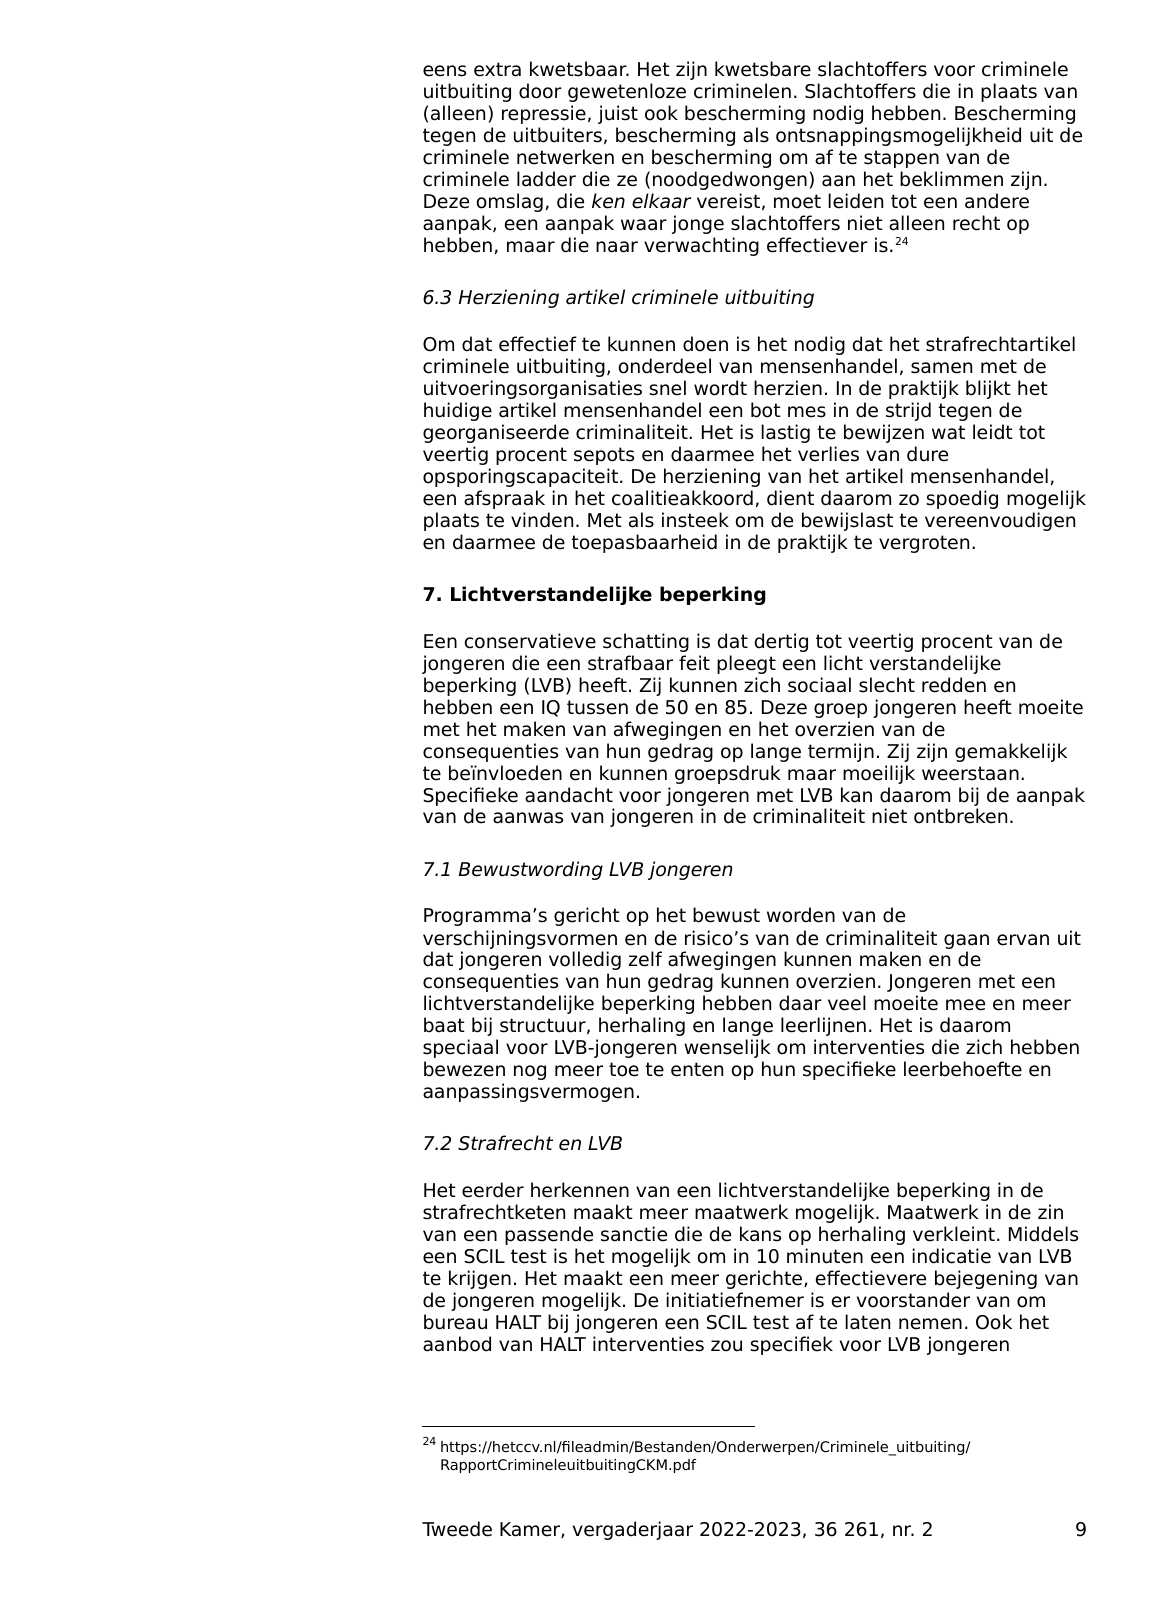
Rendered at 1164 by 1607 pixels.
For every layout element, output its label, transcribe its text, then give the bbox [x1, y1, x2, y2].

text https://hetccv.nl/fileadmin/Bestanden/Onderwerpen/Criminele_uitbuiting/RapportCrimineleuitbuitingCKM.pdf [422, 1435, 1087, 1474]
subtitle 7. Lichtverstandelijke beperking [422, 584, 1087, 606]
subtitle 7.2 Strafrecht en LVB [422, 1133, 1087, 1155]
text eens extra kwetsbaar. Het zijn kwetsbare slachtoffers voor criminele uitbuiting door gewetenloze criminelen. Slachtoffers die in plaats van (alleen) repressie, juist ook bescherming nodig hebben. Bescherming tegen de uitbuiters, bescherming als ontsnappingsmogelijkheid uit de criminele netwerken en bescherming om af te stappen van de criminele ladder die ze (noodgedwongen) aan het beklimmen zijn. Deze omslag, die ken elkaar vereist, moet leiden tot een andere aanpak, een aanpak waar jonge slachtoffers niet alleen recht op hebben, maar die naar verwachting effectiever is. [422, 59, 1087, 257]
text Programma’s gericht op het bewust worden van de verschijningsvormen en de risico’s van de criminaliteit gaan ervan uit dat jongeren volledig zelf afwegingen kunnen maken en de consequenties van hun gedrag kunnen overzien. Jongeren met een lichtverstandelijke beperking hebben daar veel moeite mee en meer baat bij structuur, herhaling en lange leerlijnen. Het is daarom speciaal voor LVB-jongeren wenselijk om interventies die zich hebben bewezen nog meer toe te enten op hun specifieke leerbehoefte en aanpassingsvermogen. [422, 905, 1087, 1103]
subtitle 6.3 Herziening artikel criminele uitbuiting [422, 287, 1087, 309]
text Het eerder herkennen van een lichtverstandelijke beperking in de strafrechtketen maakt meer maatwerk mogelijk. Maatwerk in de zin van een passende sanctie die de kans op herhaling verkleint. Middels een SCIL test is het mogelijk om in 10 minuten een indicatie van LVB te krijgen. Het maakt een meer gerichte, effectievere bejegening van de jongeren mogelijk. De initiatiefnemer is er voorstander van om bureau HALT bij jongeren een SCIL test af te laten nemen. Ook het aanbod van HALT interventies zou specifiek voor LVB jongeren [422, 1180, 1087, 1356]
text Om dat effectief te kunnen doen is het nodig dat het strafrechtartikel criminele uitbuiting, onderdeel van mensenhandel, samen met de uitvoeringsorganisaties snel wordt herzien. In de praktijk blijkt het huidige artikel mensenhandel een bot mes in de strijd tegen de georganiseerde criminaliteit. Het is lastig te bewijzen wat leidt tot veertig procent sepots en daarmee het verlies van dure opsporingscapaciteit. De herziening van het artikel mensenhandel, een afspraak in het coalitieakkoord, dient daarom zo spoedig mogelijk plaats te vinden. Met als insteek om de bewijslast te vereenvoudigen en daarmee de toepasbaarheid in de praktijk te vergroten. [422, 334, 1087, 554]
text Een conservatieve schatting is dat dertig tot veertig procent van de jongeren die een strafbaar feit pleegt een licht verstandelijke beperking (LVB) heeft. Zij kunnen zich sociaal slecht redden en hebben een IQ tussen de 50 en 85. Deze groep jongeren heeft moeite met het maken van afwegingen en het overzien van de consequenties van hun gedrag op lange termijn. Zij zijn gemakkelijk te beïnvloeden en kunnen groepsdruk maar moeilijk weerstaan. Specifieke aandacht voor jongeren met LVB kan daarom bij de aanpak van de aanwas van jongeren in de criminaliteit niet ontbreken. [422, 631, 1087, 828]
subtitle 7.1 Bewustwording LVB jongeren [422, 858, 1087, 880]
